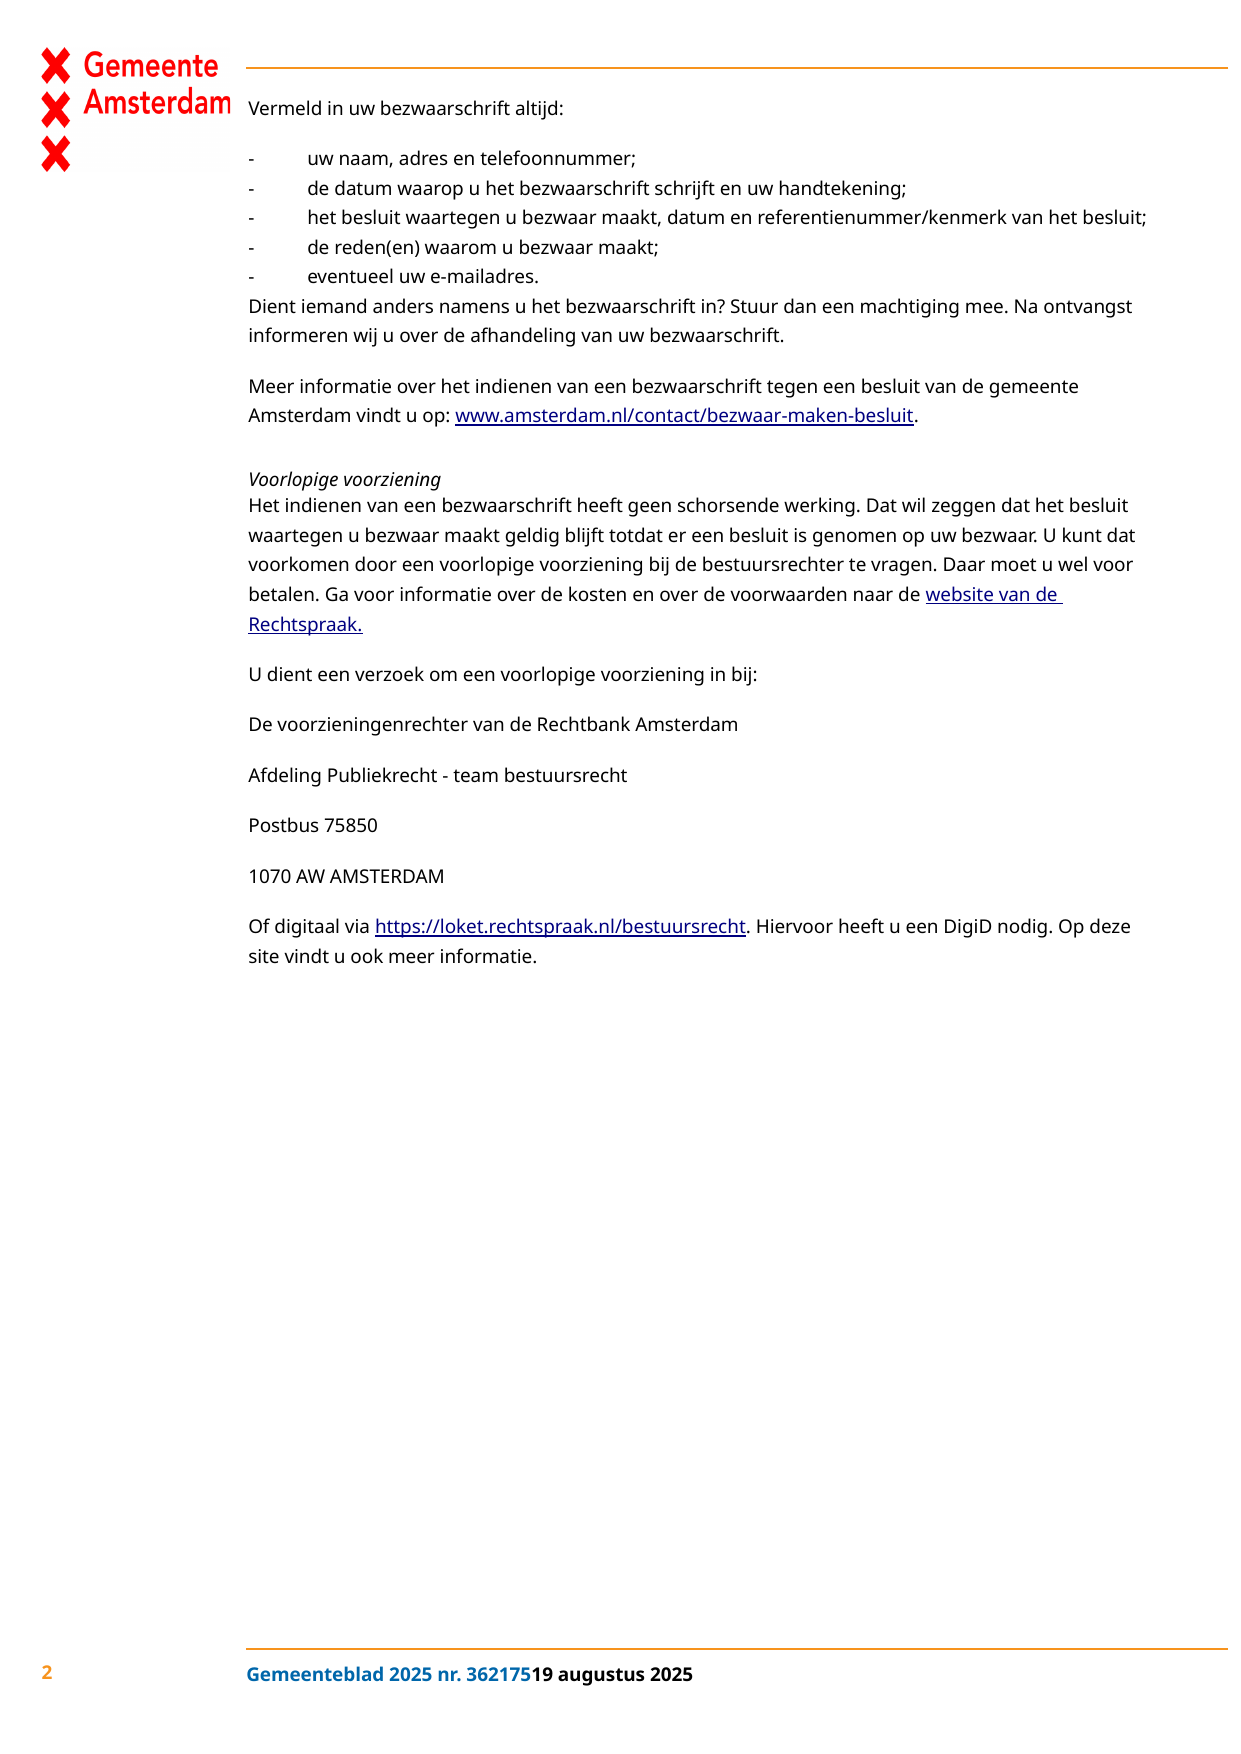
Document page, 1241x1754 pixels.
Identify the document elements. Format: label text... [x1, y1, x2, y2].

text Postbus 75850 [248, 812, 1152, 838]
picture [41, 47, 231, 172]
text Meer informatie over het indienen van een bezwaarschrift tegen een besluit van de gemeente Amsterdam vindt u op: www.amsterdam.nl/contact/bezwaar-maken-besluit. [248, 373, 1152, 428]
text Afdeling Publiekrecht - team bestuursrecht [248, 762, 1152, 788]
list de reden(en) waarom u bezwaar maakt; [248, 234, 1152, 260]
text De voorzieningenrechter van de Rechtbank Amsterdam [248, 712, 1152, 737]
list uw naam, adres en telefoonnummer; [248, 145, 1152, 171]
text Of digitaal via https://loket.rechtspraak.nl/bestuursrecht. Hiervoor heeft u een DigiD nodig. Op deze site vindt u ook meer informatie. [248, 913, 1152, 968]
list de datum waarop u het bezwaarschrift schrijft en uw handtekening; [248, 175, 1152, 201]
list het besluit waartegen u bezwaar maakt, datum en referentienummer/kenmerk van het besluit; [248, 204, 1152, 230]
text Voorlopige voorziening [248, 467, 1152, 492]
text Vermeld in uw bezwaarschrift altijd: [248, 95, 1152, 121]
text 1070 AW AMSTERDAM [248, 863, 1152, 888]
text Dient iemand anders namens u het bezwaarschrift in? Stuur dan een machtiging mee. Na ontvangst informeren wij u over de afhandeling van uw bezwaarschrift. [248, 293, 1152, 348]
list eventueel uw e-mailadres. [248, 263, 1152, 289]
text U dient een verzoek om een voorlopige voorziening in bij: [248, 661, 1152, 687]
text Het indienen van een bezwaarschrift heeft geen schorsende werking. Dat wil zeggen dat het besluit waartegen u bezwaar maakt geldig blijft totdat er een besluit is genomen op uw bezwaar. U kunt dat voorkomen door een voorlopige voorziening bij de bestuursrechter te vragen. Daar moet u wel voor betalen. Ga voor informatie over de kosten en over de voorwaarden naar de website van de Rechtspraak. [248, 492, 1152, 636]
